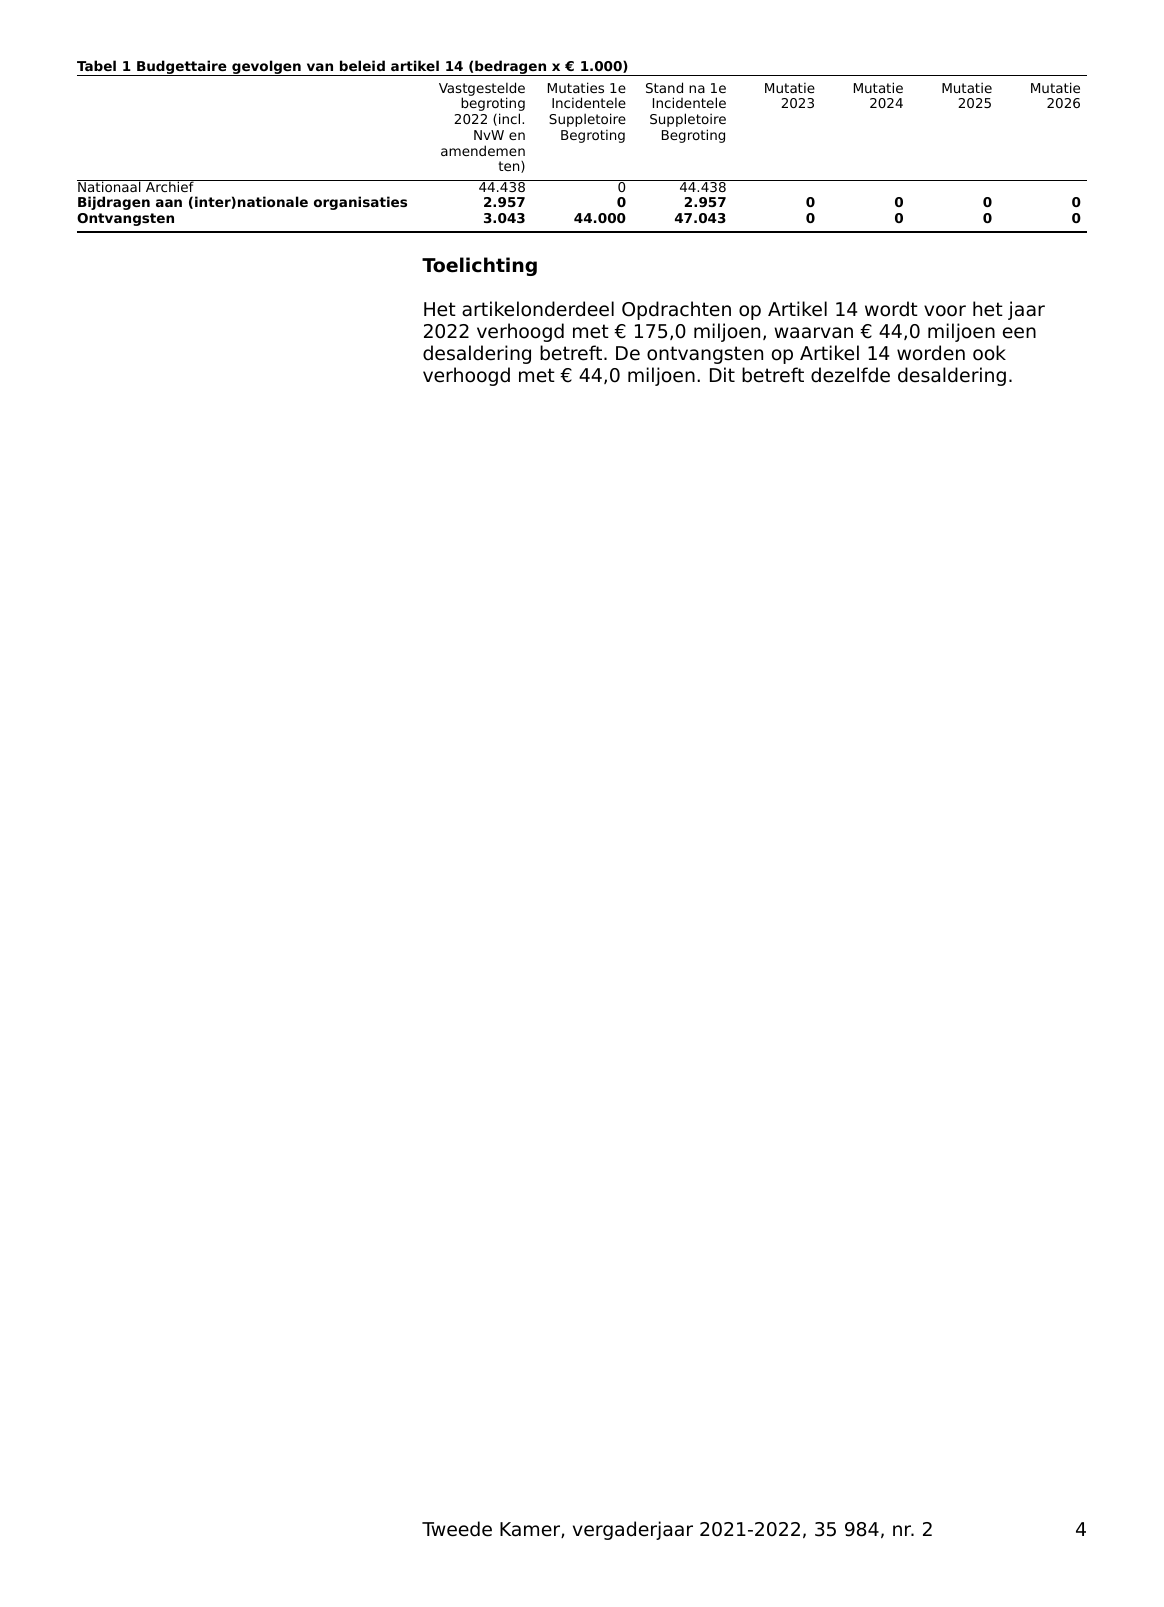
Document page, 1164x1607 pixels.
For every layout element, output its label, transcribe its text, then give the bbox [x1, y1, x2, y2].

table_cell Vastgestelde begroting 2022 (incl. NvW en amendementen) [431, 76, 531, 179]
table_cell 44.438 [632, 181, 732, 195]
table_cell [77, 76, 431, 179]
subtitle Toelichting [422, 255, 1087, 277]
table_cell [909, 181, 998, 195]
table_cell 47.043 [632, 211, 732, 231]
table_cell 2.957 [431, 195, 531, 211]
table_cell Mutatie 2024 [821, 76, 909, 179]
table_cell 3.043 [431, 211, 531, 231]
table_cell [732, 181, 821, 195]
table_cell Ontvangsten [77, 211, 431, 231]
table_cell 0 [909, 195, 998, 211]
table_cell [998, 181, 1087, 195]
table_cell 0 [531, 195, 632, 211]
table_cell Bijdragen aan (inter)nationale organisaties [77, 195, 431, 211]
table_cell Stand na 1e Incidentele Suppletoire Begroting [632, 76, 732, 179]
table_cell 44.000 [531, 211, 632, 231]
table_cell 0 [909, 211, 998, 231]
table_cell Mutatie 2025 [909, 76, 998, 179]
table_cell 2.957 [632, 195, 732, 211]
table_cell 0 [732, 195, 821, 211]
table_cell Mutatie 2023 [732, 76, 821, 179]
table_cell 0 [998, 211, 1087, 231]
table_cell Nationaal Archief [77, 181, 431, 195]
table_cell 0 [732, 211, 821, 231]
text Het artikelonderdeel Opdrachten op Artikel 14 wordt voor het jaar 2022 verhoogd met € 175,0 miljoen, waarvan € 44,0 miljoen een desaldering betreft. De ontvangsten op Artikel 14 worden ook verhoogd met € 44,0 miljoen. Dit betreft dezelfde desaldering. [422, 299, 1087, 387]
table_cell 0 [821, 195, 909, 211]
table_cell 0 [821, 211, 909, 231]
table_cell [821, 181, 909, 195]
table_header Tabel 1 Budgettaire gevolgen van beleid artikel 14 (bedragen x € 1.000) [77, 59, 1087, 75]
table_cell 44.438 [431, 181, 531, 195]
table_cell Mutaties 1e Incidentele Suppletoire Begroting [531, 76, 632, 179]
table_cell 0 [531, 181, 632, 195]
table_cell 0 [998, 195, 1087, 211]
table_cell Mutatie 2026 [998, 76, 1087, 179]
